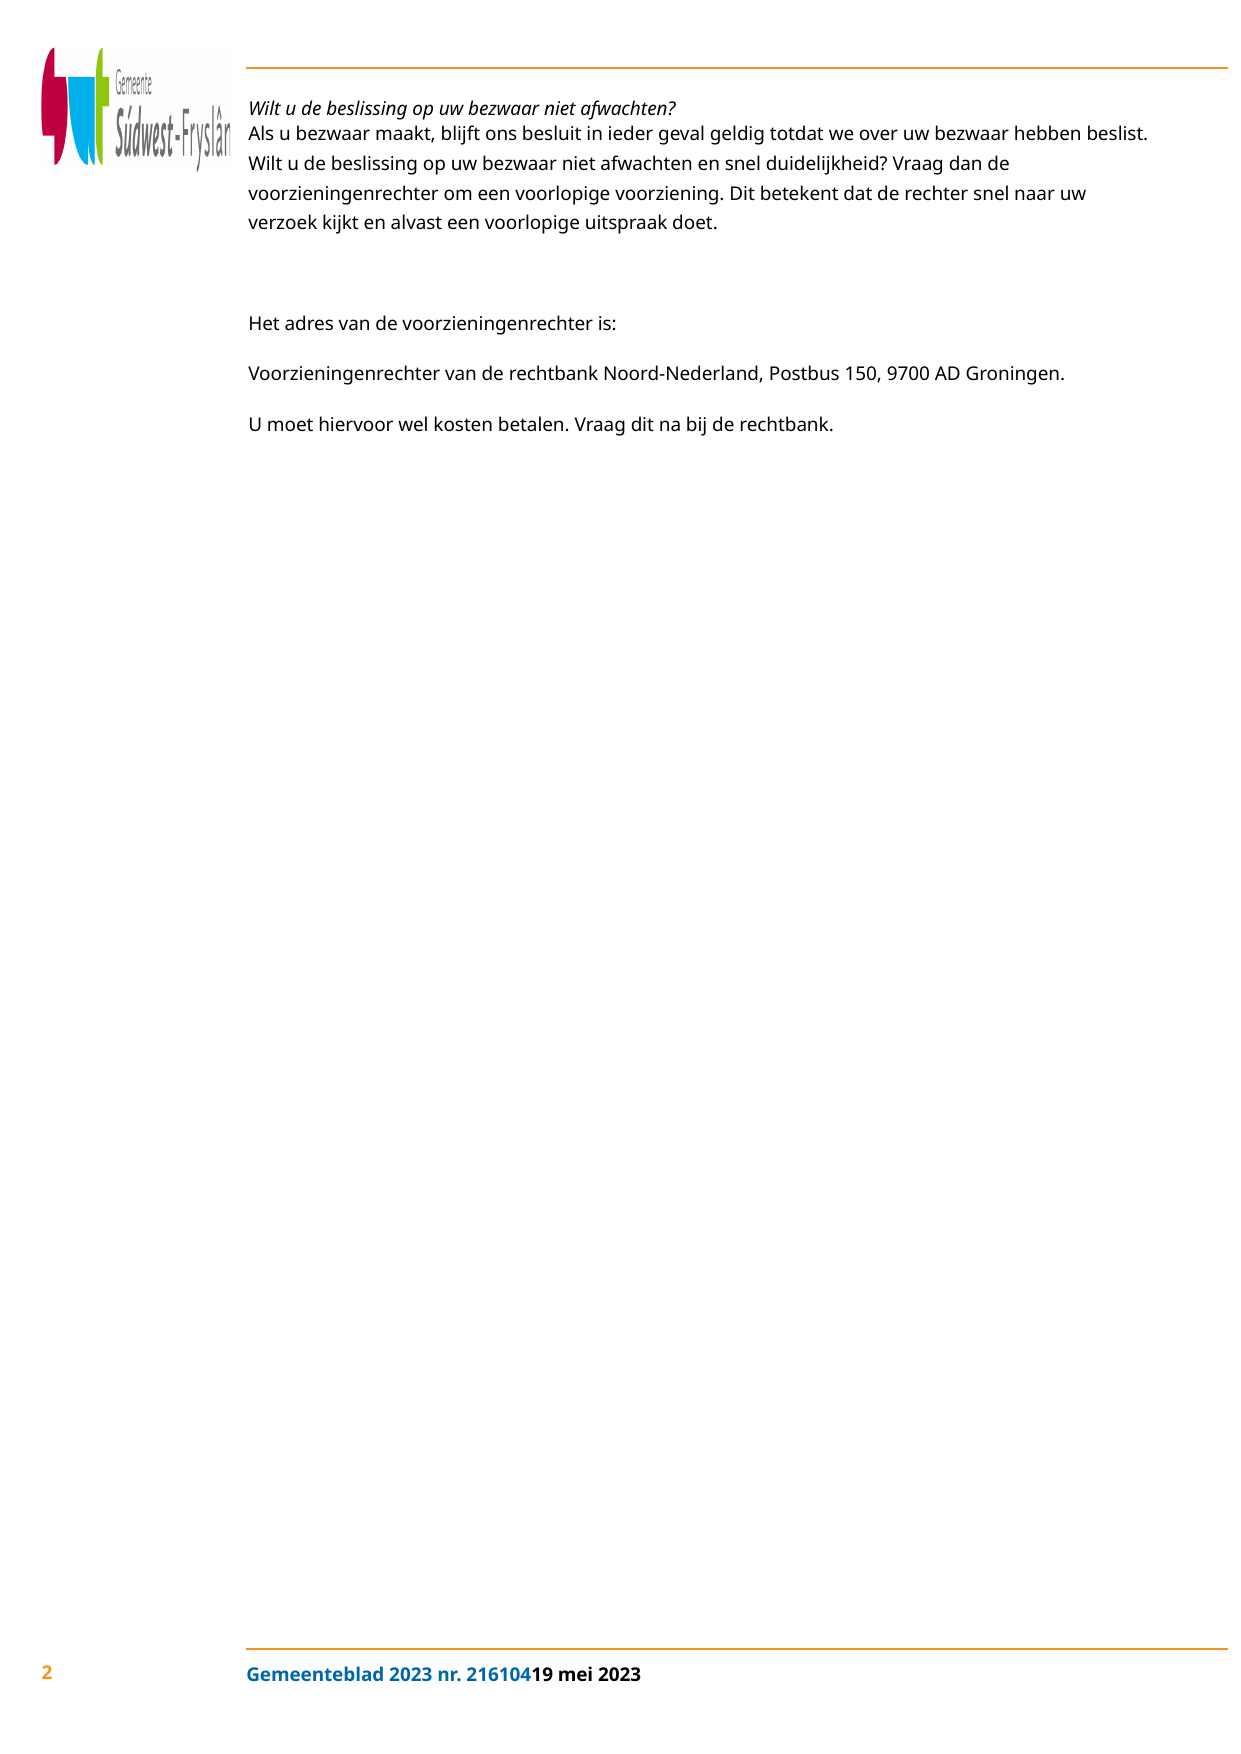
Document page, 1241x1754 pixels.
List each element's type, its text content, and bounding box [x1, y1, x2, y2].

text U moet hiervoor wel kosten betalen. Vraag dit na bij de rechtbank. [248, 411, 1152, 437]
picture [41, 47, 231, 172]
text Voorzieningenrechter van de rechtbank Noord-Nederland, Postbus 150, 9700 AD Groningen. [248, 361, 1152, 386]
text Het adres van de voorzieningenrechter is: [248, 310, 1152, 336]
text Als u bezwaar maakt, blijft ons besluit in ieder geval geldig totdat we over uw bezwaar hebben beslist. Wilt u de beslissing op uw bezwaar niet afwachten en snel duidelijkheid? Vraag dan de voorzieningenrechter om een voorlopige voorziening. Dit betekent dat de rechter snel naar uw verzoek kijkt en alvast een voorlopige uitspraak doet. [248, 121, 1152, 235]
text Wilt u de beslissing op uw bezwaar niet afwachten? [248, 95, 1152, 121]
